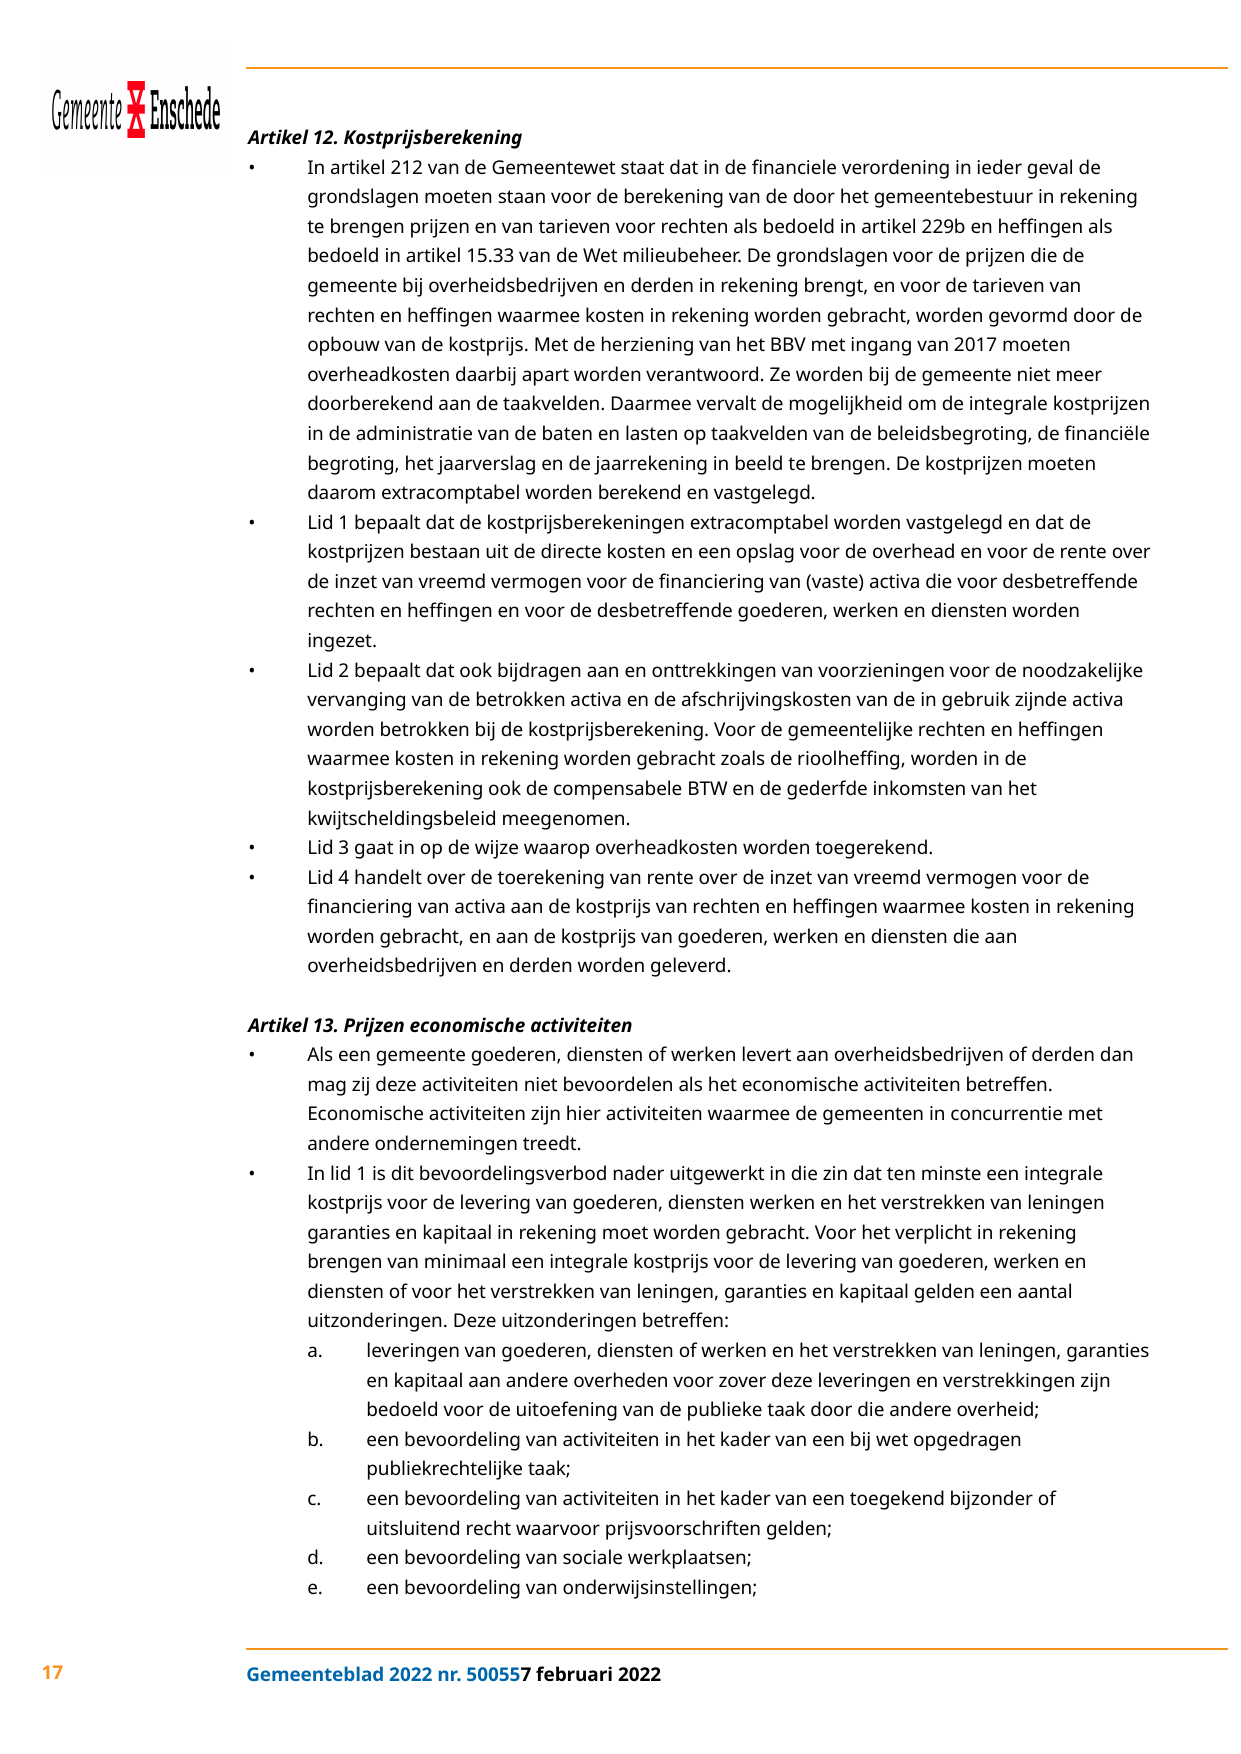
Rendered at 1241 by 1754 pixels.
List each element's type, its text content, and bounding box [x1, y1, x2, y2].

list Lid 4 handelt over de toerekening van rente over de inzet van vreemd vermogen voor de financiering van activa aan de kostprijs van rechten en heffingen waarmee kosten in rekening worden gebracht, en aan de kostprijs van goederen, werken en diensten die aan overheidsbedrijven en derden worden geleverd. [248, 864, 1152, 978]
list In lid 1 is dit bevoordelingsverbod nader uitgewerkt in die zin dat ten minste een integrale kostprijs voor de levering van goederen, diensten werken en het verstrekken van leningen garanties en kapitaal in rekening moet worden gebracht. Voor het verplicht in rekening brengen van minimaal een integrale kostprijs voor de levering van goederen, werken en diensten of voor het verstrekken van leningen, garanties en kapitaal gelden een aantal uitzonderingen. Deze uitzonderingen betreffen: [248, 1160, 1152, 1333]
list Lid 2 bepaalt dat ook bijdragen aan en onttrekkingen van voorzieningen voor de noodzakelijke vervanging van de betrokken activa en de afschrijvingskosten van de in gebruik zijnde activa worden betrokken bij de kostprijsberekening. Voor de gemeentelijke rechten en heffingen waarmee kosten in rekening worden gebracht zoals de rioolheffing, worden in de kostprijsberekening ook de compensabele BTW en de gederfde inkomsten van het kwijtscheldingsbeleid meegenomen. [248, 657, 1152, 831]
text Artikel 12. Kostprijsberekening [248, 124, 1152, 150]
list In artikel 212 van de Gemeentewet staat dat in de financiele verordening in ieder geval de grondslagen moeten staan voor de berekening van de door het gemeentebestuur in rekening te brengen prijzen en van tarieven voor rechten als bedoeld in artikel 229b en heffingen als bedoeld in artikel 15.33 van de Wet milieubeheer. De grondslagen voor de prijzen die de gemeente bij overheidsbedrijven en derden in rekening brengt, en voor de tarieven van rechten en heffingen waarmee kosten in rekening worden gebracht, worden gevormd door de opbouw van de kostprijs. Met de herziening van het BBV met ingang van 2017 moeten overheadkosten daarbij apart worden verantwoord. Ze worden bij de gemeente niet meer doorberekend aan de taakvelden. Daarmee vervalt de mogelijkheid om de integrale kostprijzen in de administratie van de baten en lasten op taakvelden van de beleidsbegroting, de financiële begroting, het jaarverslag en de jaarrekening in beeld te brengen. De kostprijzen moeten daarom extracomptabel worden berekend en vastgelegd. [248, 154, 1152, 505]
list een bevoordeling van activiteiten in het kader van een toegekend bijzonder of uitsluitend recht waarvoor prijsvoorschriften gelden; [307, 1485, 1152, 1541]
list Lid 3 gaat in op de wijze waarop overheadkosten worden toegerekend. [248, 834, 1152, 860]
list een bevoordeling van activiteiten in het kader van een bij wet opgedragen publiekrechtelijke taak; [307, 1426, 1152, 1481]
text Artikel 13. Prijzen economische activiteiten [248, 1012, 1152, 1038]
list een bevoordeling van sociale werkplaatsen; [307, 1544, 1152, 1570]
list Lid 1 bepaalt dat de kostprijsberekeningen extracomptabel worden vastgelegd en dat de kostprijzen bestaan uit de directe kosten en een opslag voor de overhead en voor de rente over de inzet van vreemd vermogen voor de financiering van (vaste) activa die voor desbetreffende rechten en heffingen en voor de desbetreffende goederen, werken en diensten worden ingezet. [248, 509, 1152, 653]
list Als een gemeente goederen, diensten of werken levert aan overheidsbedrijven of derden dan mag zij deze activiteiten niet bevoordelen als het economische activiteiten betreffen. Economische activiteiten zijn hier activiteiten waarmee de gemeenten in concurrentie met andere ondernemingen treedt. [248, 1041, 1152, 1156]
list leveringen van goederen, diensten of werken en het verstrekken van leningen, garanties en kapitaal aan andere overheden voor zover deze leveringen en verstrekkingen zijn bedoeld voor de uitoefening van de publieke taak door die andere overheid; [307, 1337, 1152, 1422]
picture [41, 47, 231, 172]
list een bevoordeling van onderwijsinstellingen; [307, 1574, 1152, 1600]
